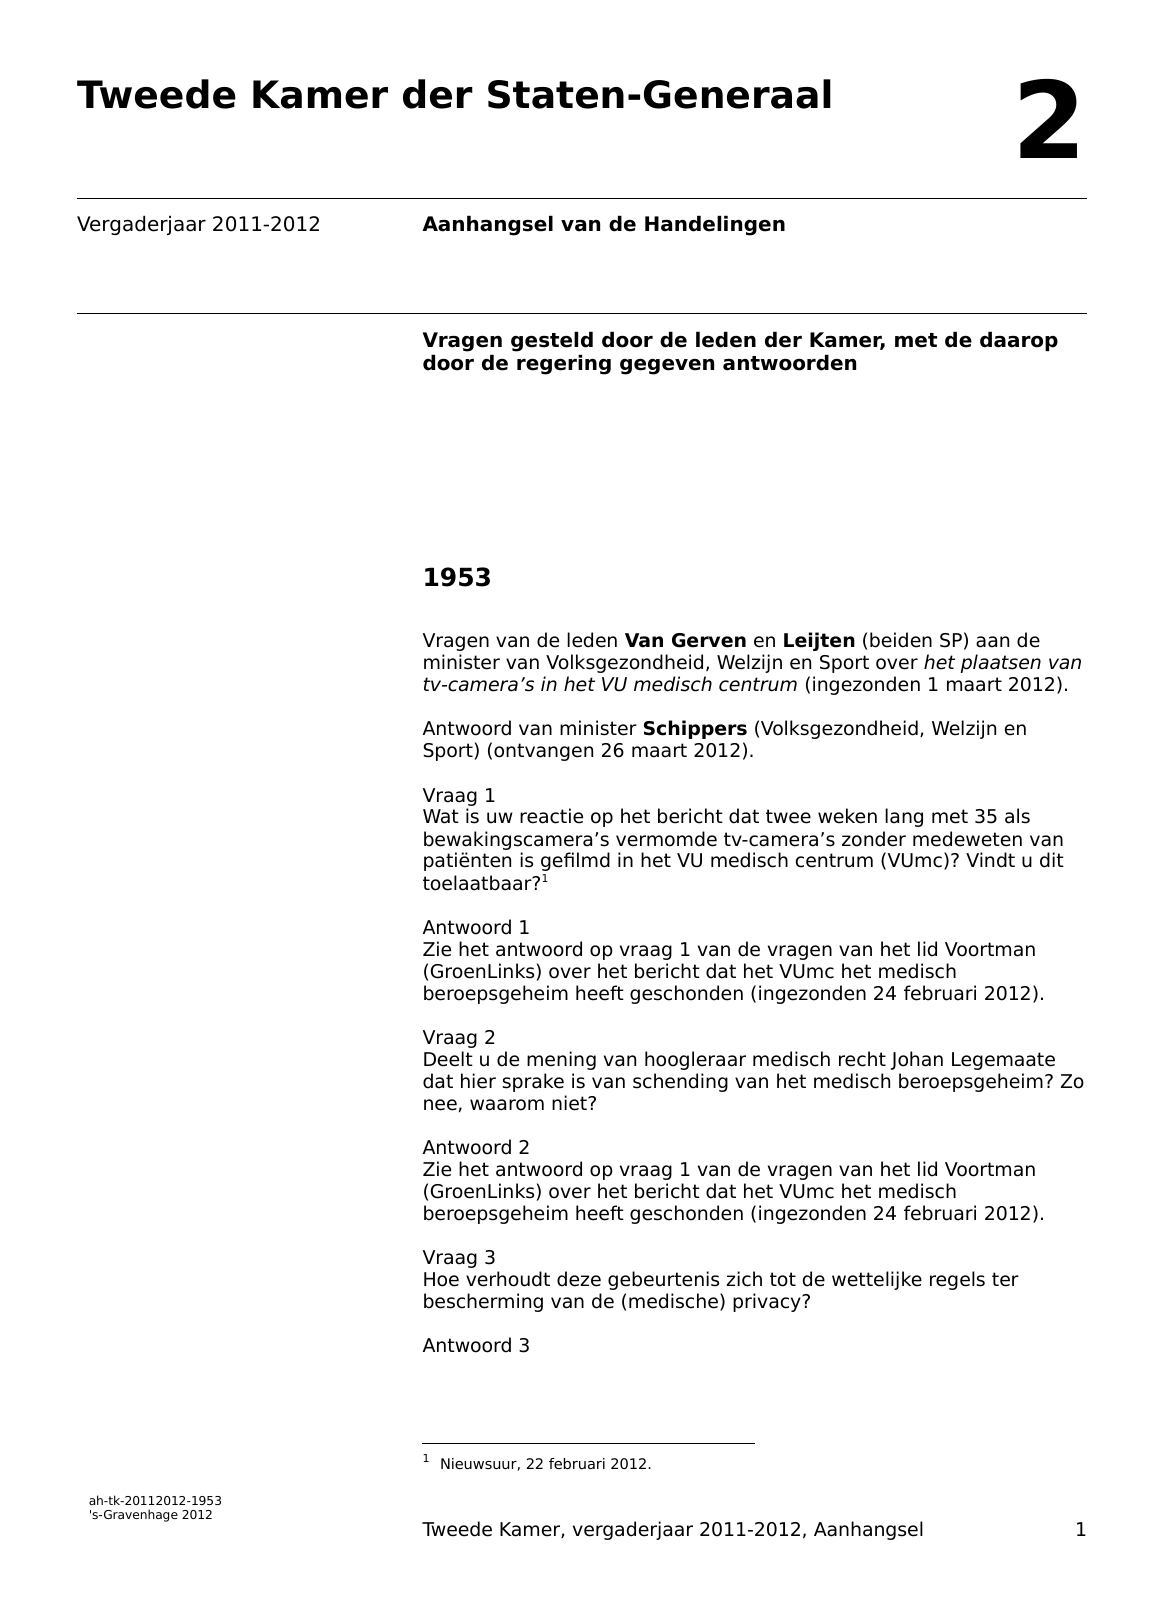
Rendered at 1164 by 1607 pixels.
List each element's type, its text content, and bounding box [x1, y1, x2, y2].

text Vraag 1 [422, 784, 1087, 806]
text Zie het antwoord op vraag 1 van de vragen van het lid Voortman (GroenLinks) over het bericht dat het VUmc het medisch beroepsgeheim heeft geschonden (ingezonden 24 februari 2012). [422, 1159, 1087, 1225]
text 's-Gravenhage 2012 [88, 1508, 323, 1522]
text ah-tk-20112012-1953 [88, 1494, 323, 1508]
text Hoe verhoudt deze gebeurtenis zich tot de wettelijke regels ter bescherming van de (medische) privacy? [422, 1269, 1087, 1313]
text Vraag 3 [422, 1247, 1087, 1269]
text 1953 [422, 563, 1087, 592]
table_cell Vergaderjaar 2011-2012 [77, 199, 422, 313]
text Nieuwsuur, 22 februari 2012. [422, 1452, 1087, 1474]
text Antwoord 1 [422, 917, 1087, 938]
table_cell Vragen gesteld door de leden der Kamer, met de daarop door de regering gegeven antwoorden [422, 314, 1087, 375]
text Antwoord van minister Schippers (Volksgezondheid, Welzijn en Sport) (ontvangen 26 maart 2012). [422, 718, 1087, 762]
table_header Tweede Kamer der Staten-Generaal [77, 59, 886, 198]
table_cell Aanhangsel van de Handelingen [422, 199, 1087, 313]
text Zie het antwoord op vraag 1 van de vragen van het lid Voortman (GroenLinks) over het bericht dat het VUmc het medisch beroepsgeheim heeft geschonden (ingezonden 24 februari 2012). [422, 938, 1087, 1004]
text Wat is uw reactie op het bericht dat twee weken lang met 35 als bewakingscamera’s vermomde tv-camera’s zonder medeweten van patiënten is gefilmd in het VU medisch centrum (VUmc)? Vindt u dit toelaatbaar? [422, 806, 1087, 894]
table_cell [77, 314, 422, 375]
text Vragen van de leden Van Gerven en Leijten (beiden SP) aan de minister van Volksgezondheid, Welzijn en Sport over het plaatsen van tv-camera’s in het VU medisch centrum (ingezonden 1 maart 2012). [422, 630, 1087, 696]
text Deelt u de mening van hoogleraar medisch recht Johan Legemaate dat hier sprake is van schending van het medisch beroepsgeheim? Zo nee, waarom niet? [422, 1049, 1087, 1114]
text Vraag 2 [422, 1027, 1087, 1049]
text Antwoord 2 [422, 1137, 1087, 1159]
table_header 2 [886, 59, 1087, 198]
text Antwoord 3 [422, 1335, 1087, 1357]
